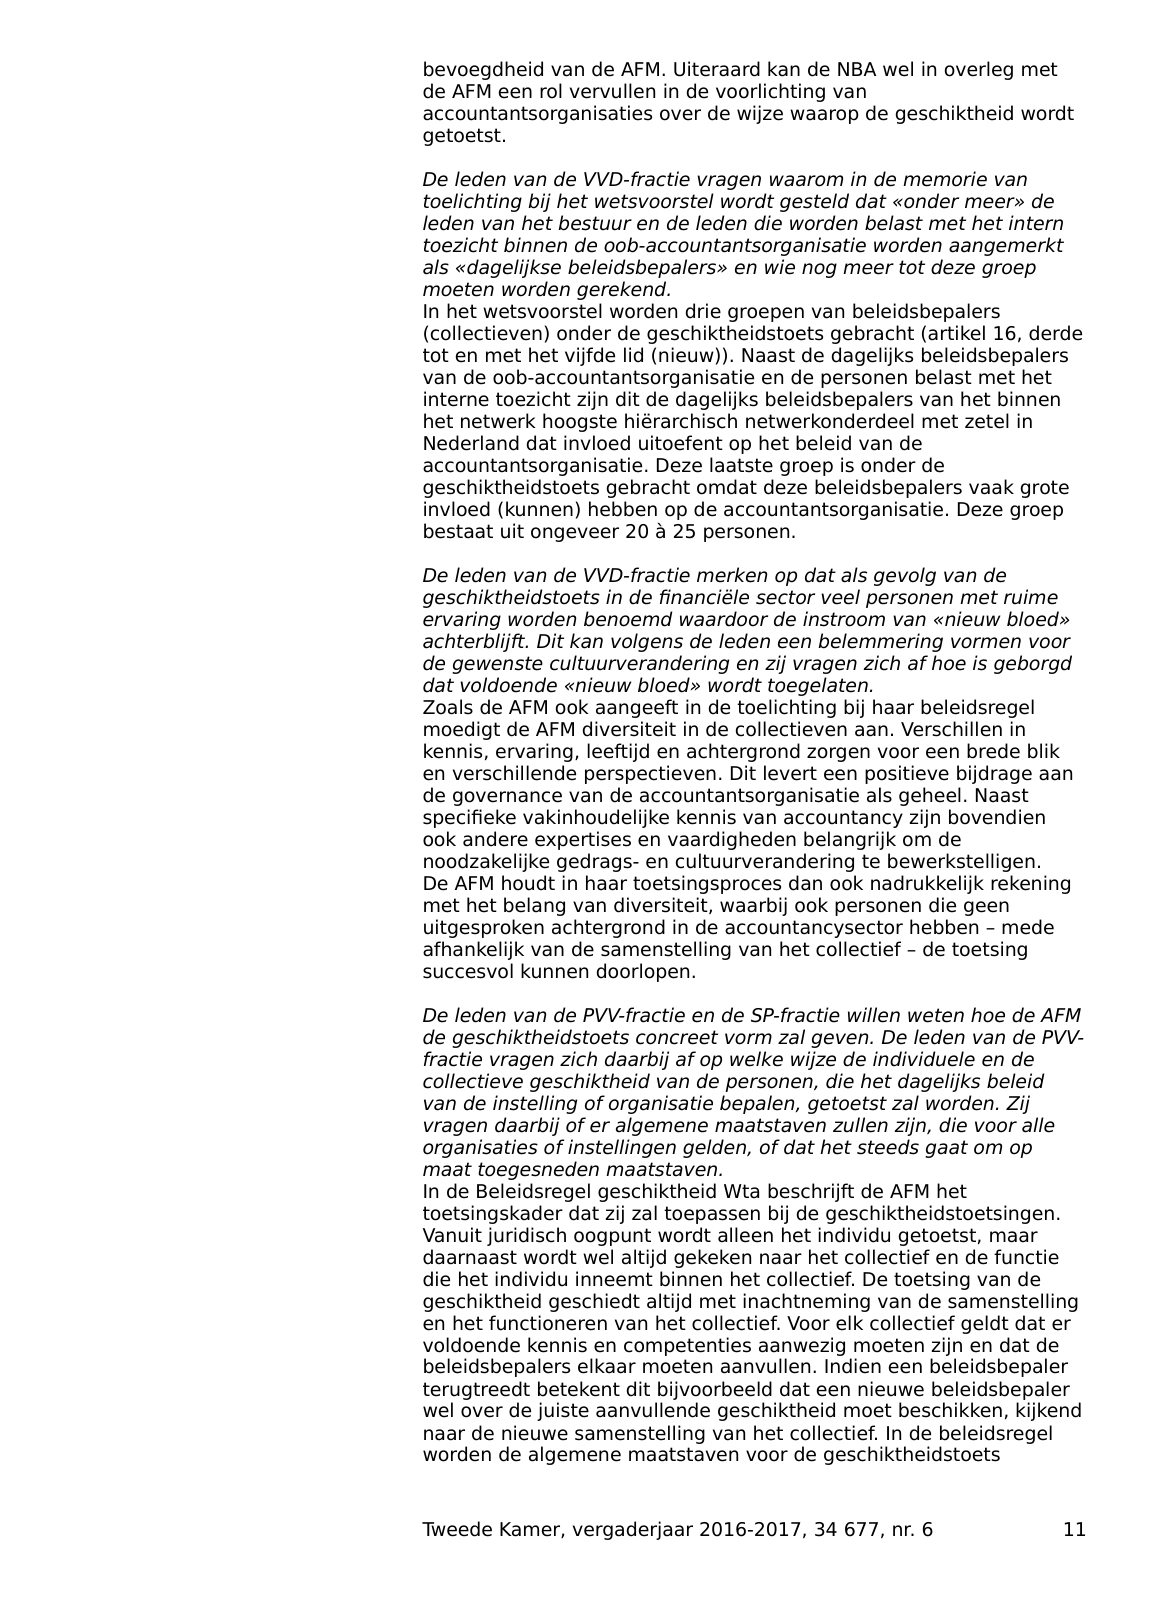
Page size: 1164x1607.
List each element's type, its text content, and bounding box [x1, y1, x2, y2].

text bevoegdheid van de AFM. Uiteraard kan de NBA wel in overleg met de AFM een rol vervullen in de voorlichting van accountantsorganisaties over de wijze waarop de geschiktheid wordt getoetst. [422, 59, 1087, 147]
text In het wetsvoorstel worden drie groepen van beleidsbepalers (collectieven) onder de geschiktheidstoets gebracht (artikel 16, derde tot en met het vijfde lid (nieuw)). Naast de dagelijks beleidsbepalers van de oob-accountantsorganisatie en de personen belast met het interne toezicht zijn dit de dagelijks beleidsbepalers van het binnen het netwerk hoogste hiërarchisch netwerkonderdeel met zetel in Nederland dat invloed uitoefent op het beleid van de accountantsorganisatie. Deze laatste groep is onder de geschiktheidstoets gebracht omdat deze beleidsbepalers vaak grote invloed (kunnen) hebben op de accountantsorganisatie. Deze groep bestaat uit ongeveer 20 à 25 personen. [422, 301, 1087, 543]
text De leden van de PVV-fractie en de SP-fractie willen weten hoe de AFM de geschiktheidstoets concreet vorm zal geven. De leden van de PVV-fractie vragen zich daarbij af op welke wijze de individuele en de collectieve geschiktheid van de personen, die het dagelijks beleid van de instelling of organisatie bepalen, getoetst zal worden. Zij vragen daarbij of er algemene maatstaven zullen zijn, die voor alle organisaties of instellingen gelden, of dat het steeds gaat om op maat toegesneden maatstaven. [422, 1005, 1087, 1181]
text De leden van de VVD-fractie merken op dat als gevolg van de geschiktheidstoets in de financiële sector veel personen met ruime ervaring worden benoemd waardoor de instroom van «nieuw bloed» achterblijft. Dit kan volgens de leden een belemmering vormen voor de gewenste cultuurverandering en zij vragen zich af hoe is geborgd dat voldoende «nieuw bloed» wordt toegelaten. [422, 565, 1087, 697]
text Zoals de AFM ook aangeeft in de toelichting bij haar beleidsregel moedigt de AFM diversiteit in de collectieven aan. Verschillen in kennis, ervaring, leeftijd en achtergrond zorgen voor een brede blik en verschillende perspectieven. Dit levert een positieve bijdrage aan de governance van de accountantsorganisatie als geheel. Naast specifieke vakinhoudelijke kennis van accountancy zijn bovendien ook andere expertises en vaardigheden belangrijk om de noodzakelijke gedrags- en cultuurverandering te bewerkstelligen. [422, 697, 1087, 873]
text In de Beleidsregel geschiktheid Wta beschrijft de AFM het toetsingskader dat zij zal toepassen bij de geschiktheidstoetsingen. Vanuit juridisch oogpunt wordt alleen het individu getoetst, maar daarnaast wordt wel altijd gekeken naar het collectief en de functie die het individu inneemt binnen het collectief. De toetsing van de geschiktheid geschiedt altijd met inachtneming van de samenstelling en het functioneren van het collectief. Voor elk collectief geldt dat er voldoende kennis en competenties aanwezig moeten zijn en dat de beleidsbepalers elkaar moeten aanvullen. Indien een beleidsbepaler terugtreedt betekent dit bijvoorbeeld dat een nieuwe beleidsbepaler wel over de juiste aanvullende geschiktheid moet beschikken, kijkend naar de nieuwe samenstelling van het collectief. In de beleidsregel worden de algemene maatstaven voor de geschiktheidstoets [422, 1181, 1087, 1466]
text De AFM houdt in haar toetsingsproces dan ook nadrukkelijk rekening met het belang van diversiteit, waarbij ook personen die geen uitgesproken achtergrond in de accountancysector hebben – mede afhankelijk van de samenstelling van het collectief – de toetsing succesvol kunnen doorlopen. [422, 873, 1087, 983]
text De leden van de VVD-fractie vragen waarom in de memorie van toelichting bij het wetsvoorstel wordt gesteld dat «onder meer» de leden van het bestuur en de leden die worden belast met het intern toezicht binnen de oob-accountantsorganisatie worden aangemerkt als «dagelijkse beleidsbepalers» en wie nog meer tot deze groep moeten worden gerekend. [422, 169, 1087, 301]
